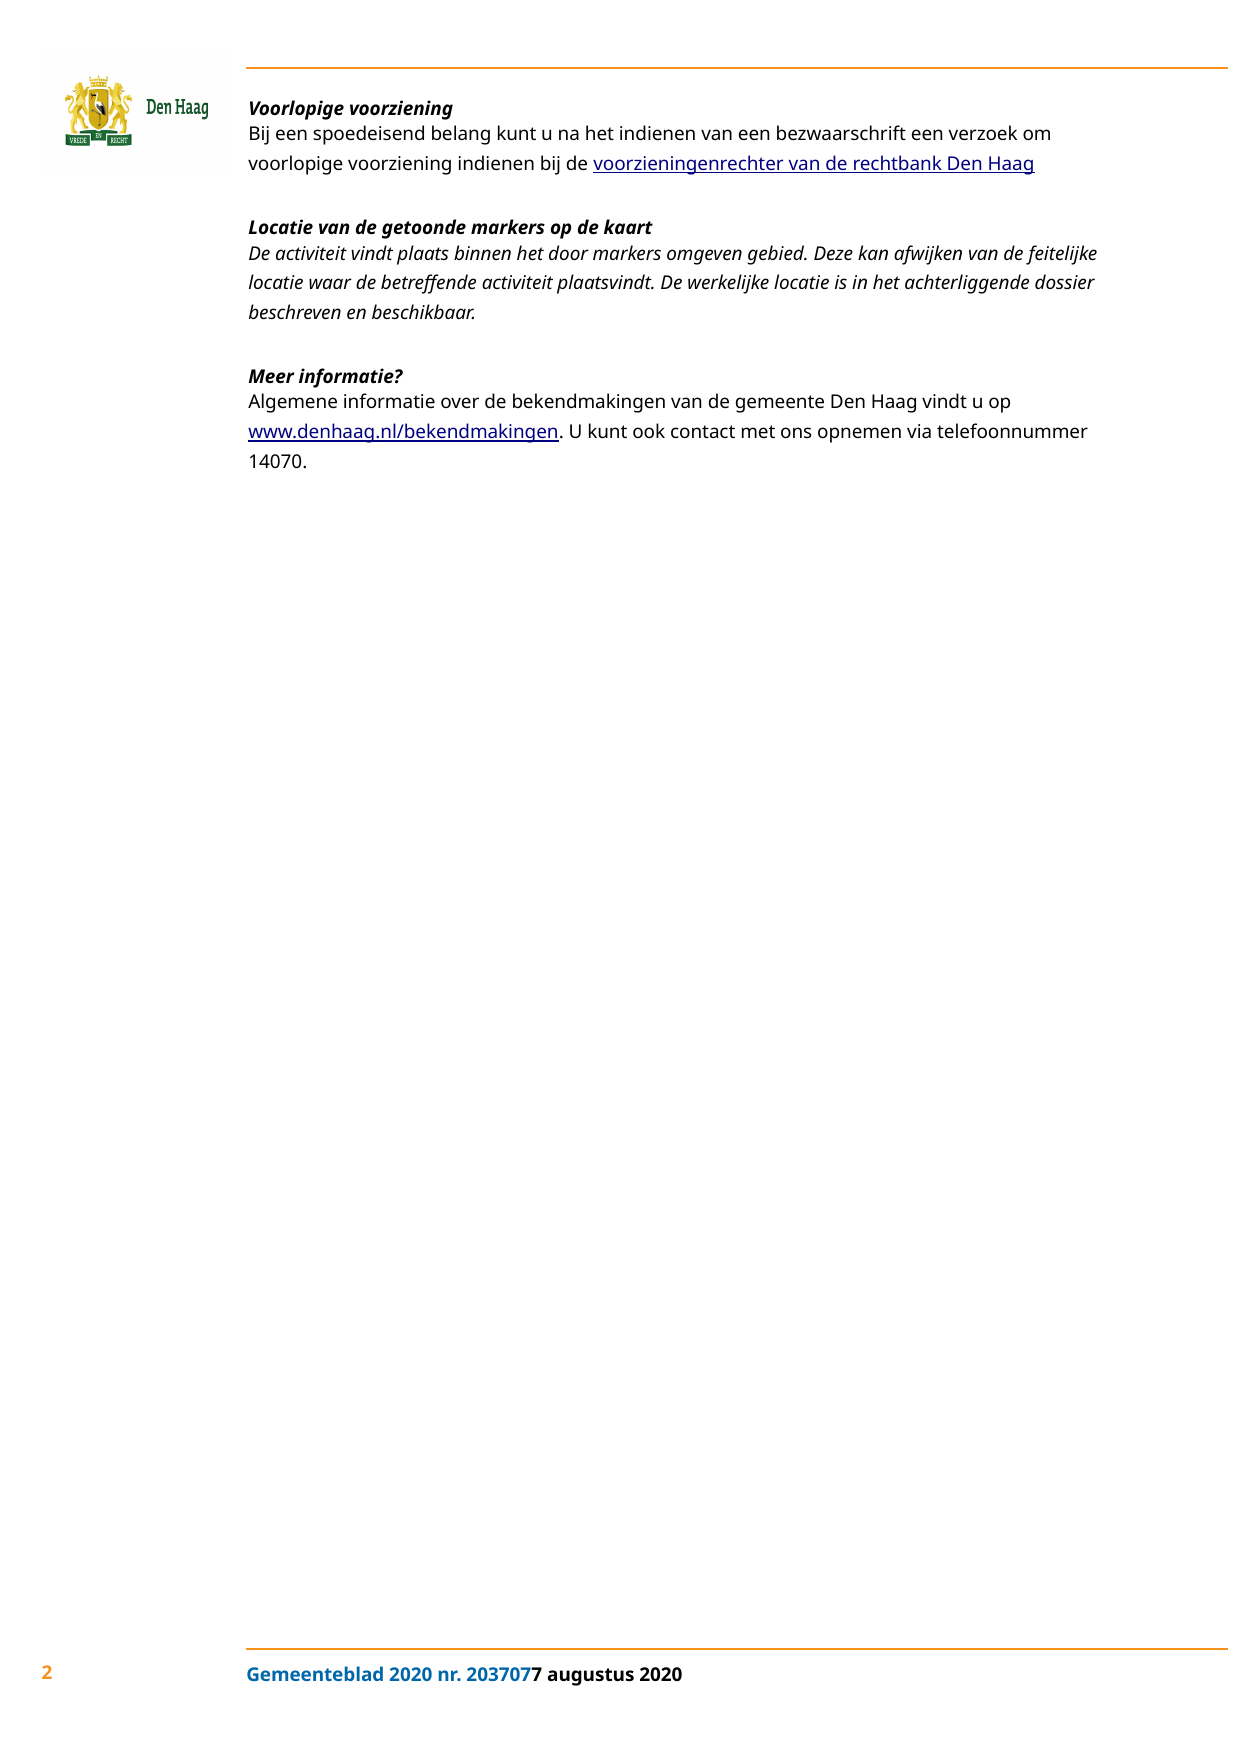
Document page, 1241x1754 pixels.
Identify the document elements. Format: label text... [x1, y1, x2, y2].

picture [41, 47, 231, 172]
text Locatie van de getoonde markers op de kaart [248, 214, 1152, 240]
text Meer informatie? [248, 363, 1152, 389]
text De activiteit vindt plaats binnen het door markers omgeven gebied. Deze kan afwijken van de feitelijke locatie waar de betreffende activiteit plaatsvindt. De werkelijke locatie is in het achterliggende dossier beschreven en beschikbaar. [248, 240, 1152, 325]
text Algemene informatie over de bekendmakingen van de gemeente Den Haag vindt u op www.denhaag.nl/bekendmakingen. U kunt ook contact met ons opnemen via telefoonnummer 14070. [248, 389, 1152, 473]
text Bij een spoedeisend belang kunt u na het indienen van een bezwaarschrift een verzoek om voorlopige voorziening indienen bij de voorzieningenrechter van de rechtbank Den Haag [248, 121, 1152, 176]
text Voorlopige voorziening [248, 95, 1152, 121]
